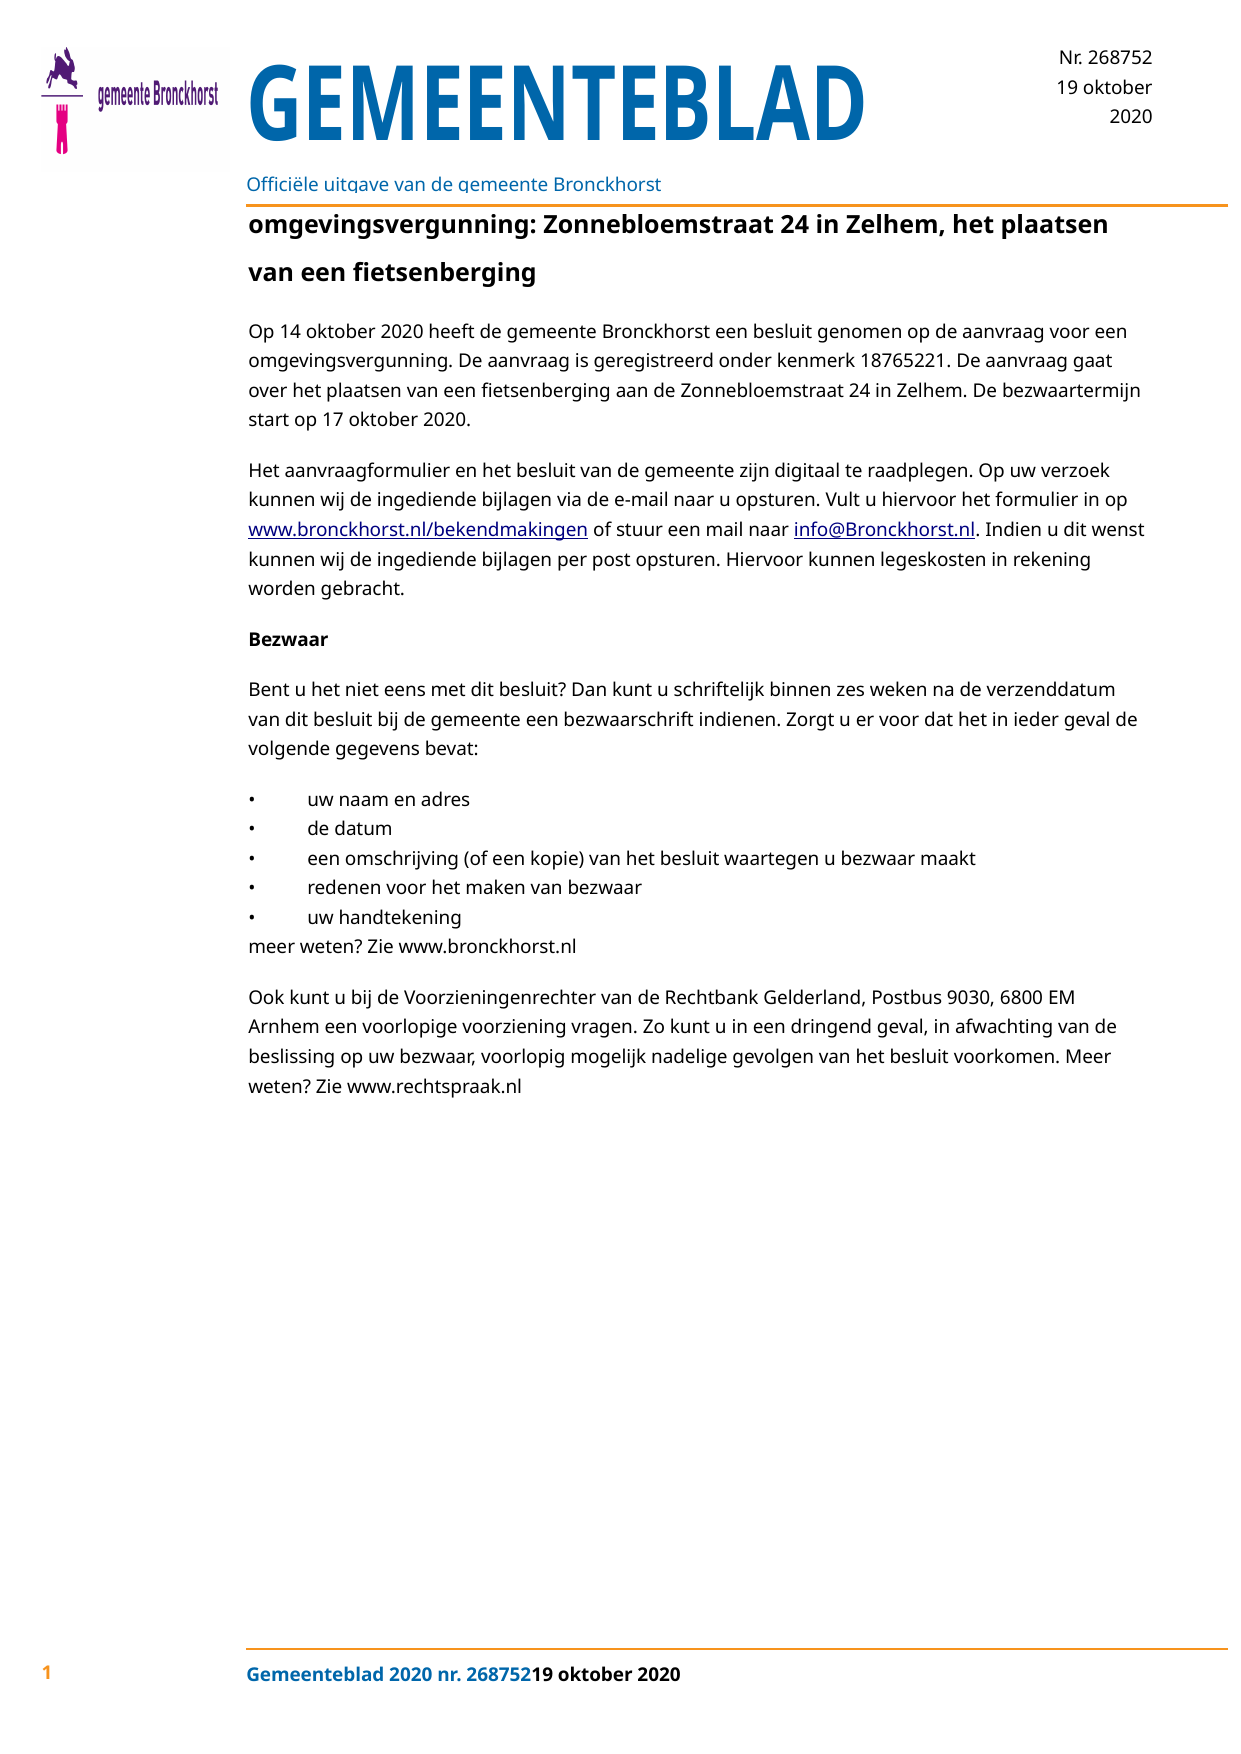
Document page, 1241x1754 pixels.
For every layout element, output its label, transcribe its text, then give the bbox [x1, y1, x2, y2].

text Bent u het niet eens met dit besluit? Dan kunt u schriftelijk binnen zes weken na de verzenddatum van dit besluit bij de gemeente een bezwaarschrift indienen. Zorgt u er voor dat het in ieder geval de volgende gegevens bevat: [248, 676, 1152, 761]
text Ook kunt u bij de Voorzieningenrechter van de Rechtbank Gelderland, Postbus 9030, 6800 EM Arnhem een voorlopige voorziening vragen. Zo kunt u in een dringend geval, in afwachting van de beslissing op uw bezwaar, voorlopig mogelijk nadelige gevolgen van het besluit voorkomen. Meer weten? Zie www.rechtspraak.nl [248, 984, 1152, 1099]
text omgevingsvergunning: Zonnebloemstraat 24 in Zelhem, het plaatsen van een fietsenberging [248, 207, 1152, 288]
list een omschrijving (of een kopie) van het besluit waartegen u bezwaar maakt [248, 845, 1152, 871]
list uw handtekening [248, 904, 1152, 930]
text meer weten? Zie www.bronckhorst.nl [248, 934, 1152, 959]
list redenen voor het maken van bezwaar [248, 874, 1152, 900]
text Het aanvraagformulier en het besluit van de gemeente zijn digitaal te raadplegen. Op uw verzoek kunnen wij de ingediende bijlagen via de e-mail naar u opsturen. Vult u hiervoor het formulier in op www.bronckhorst.nl/bekendmakingen of stuur een mail naar info@Bronckhorst.nl. Indien u dit wenst kunnen wij de ingediende bijlagen per post opsturen. Hiervoor kunnen legeskosten in rekening worden gebracht. [248, 457, 1152, 601]
text Bezwaar [248, 626, 1152, 652]
text Op 14 oktober 2020 heeft de gemeente Bronckhorst een besluit genomen op de aanvraag voor een omgevingsvergunning. De aanvraag is geregistreerd onder kenmerk 18765221. De aanvraag gaat over het plaatsen van een fietsenberging aan de Zonnebloemstraat 24 in Zelhem. De bezwaartermijn start op 17 oktober 2020. [248, 318, 1152, 432]
list uw naam en adres [248, 786, 1152, 812]
list de datum [248, 815, 1152, 841]
picture [41, 47, 231, 172]
